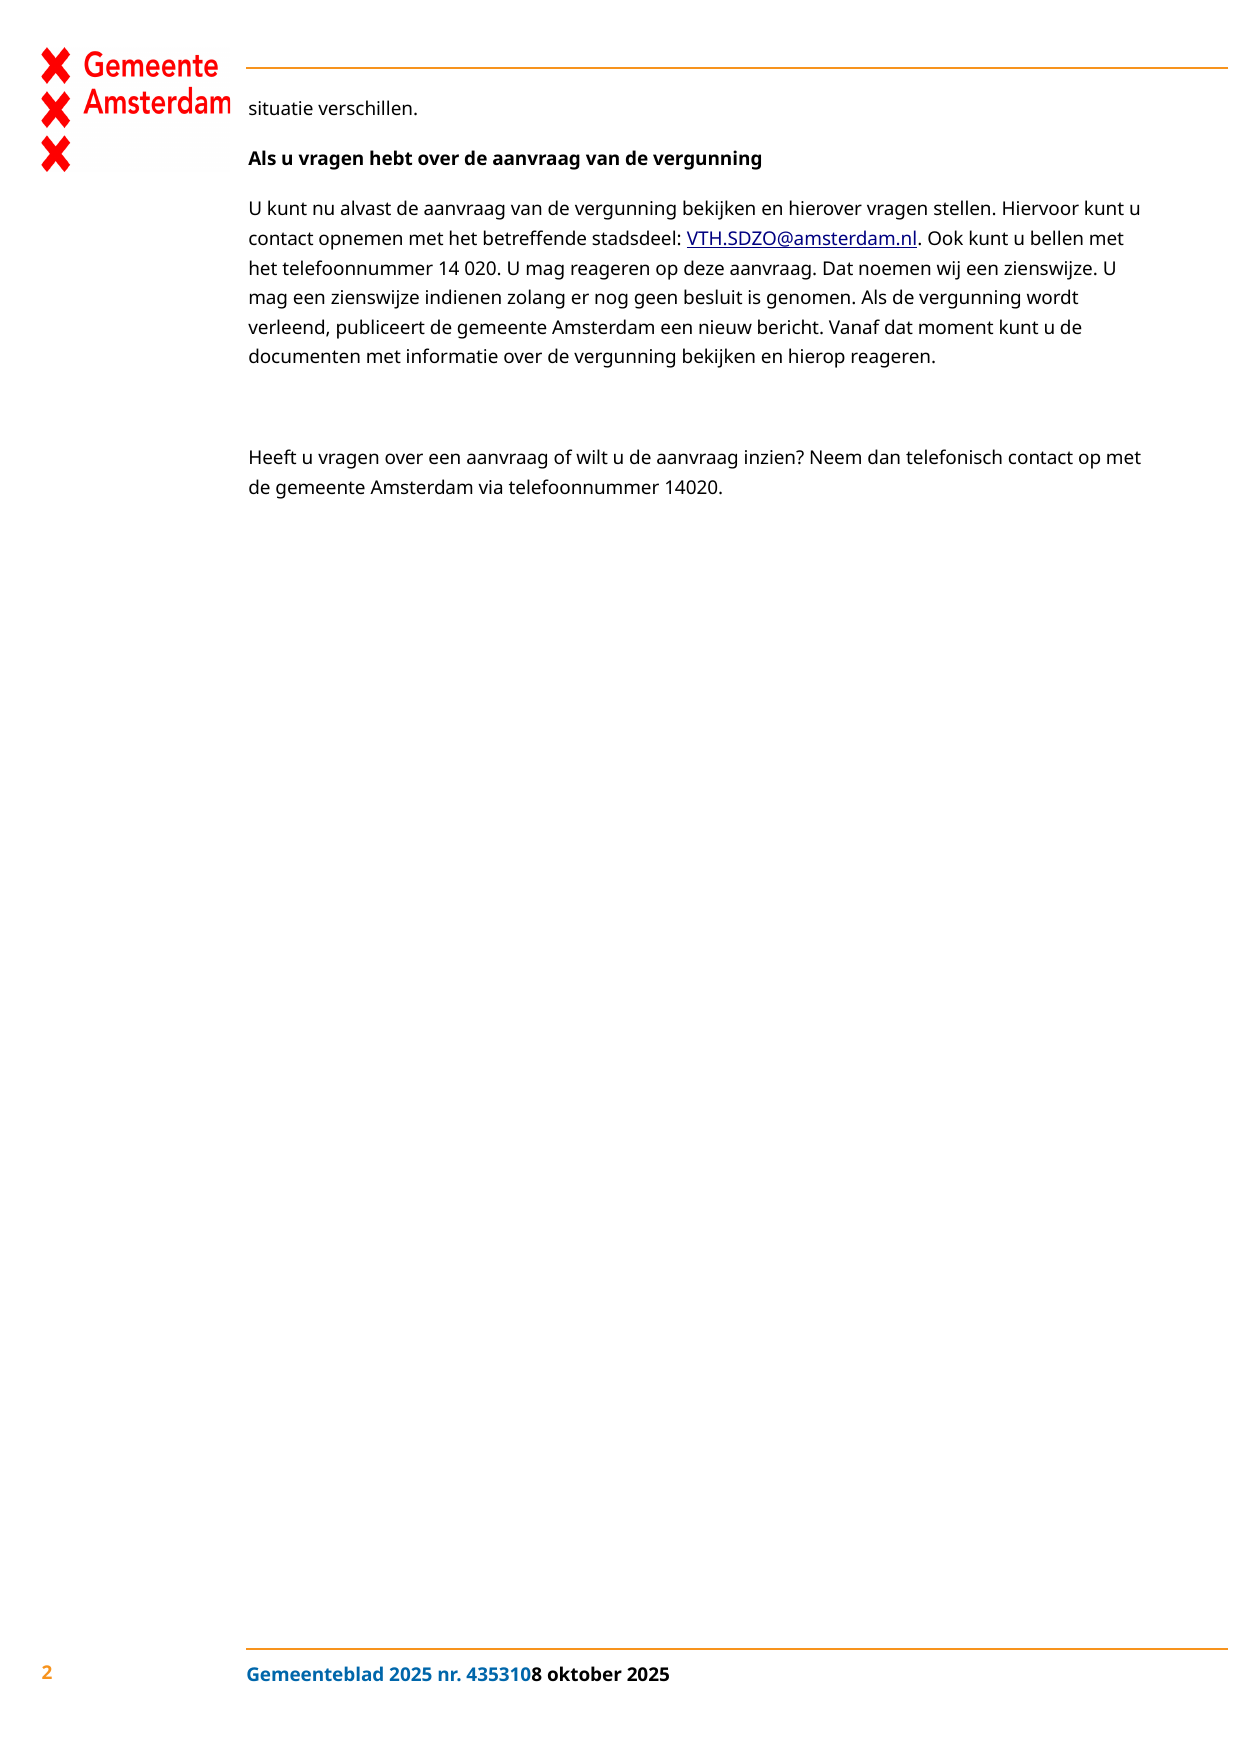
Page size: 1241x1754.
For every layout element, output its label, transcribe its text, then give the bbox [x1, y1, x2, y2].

text U kunt nu alvast de aanvraag van de vergunning bekijken en hierover vragen stellen. Hiervoor kunt u contact opnemen met het betreffende stadsdeel: VTH.SDZO@amsterdam.nl. Ook kunt u bellen met het telefoonnummer 14 020. U mag reageren op deze aanvraag. Dat noemen wij een zienswijze. U mag een zienswijze indienen zolang er nog geen besluit is genomen. Als de vergunning wordt verleend, publiceert de gemeente Amsterdam een nieuw bericht. Vanaf dat moment kunt u de documenten met informatie over de vergunning bekijken en hierop reageren. [248, 196, 1152, 369]
text Als u vragen hebt over de aanvraag van de vergunning [248, 145, 1152, 171]
text Heeft u vragen over een aanvraag of wilt u de aanvraag inzien? Neem dan telefonisch contact op met de gemeente Amsterdam via telefoonnummer 14020. [248, 444, 1152, 500]
picture [41, 47, 231, 172]
text situatie verschillen. [248, 95, 1152, 121]
